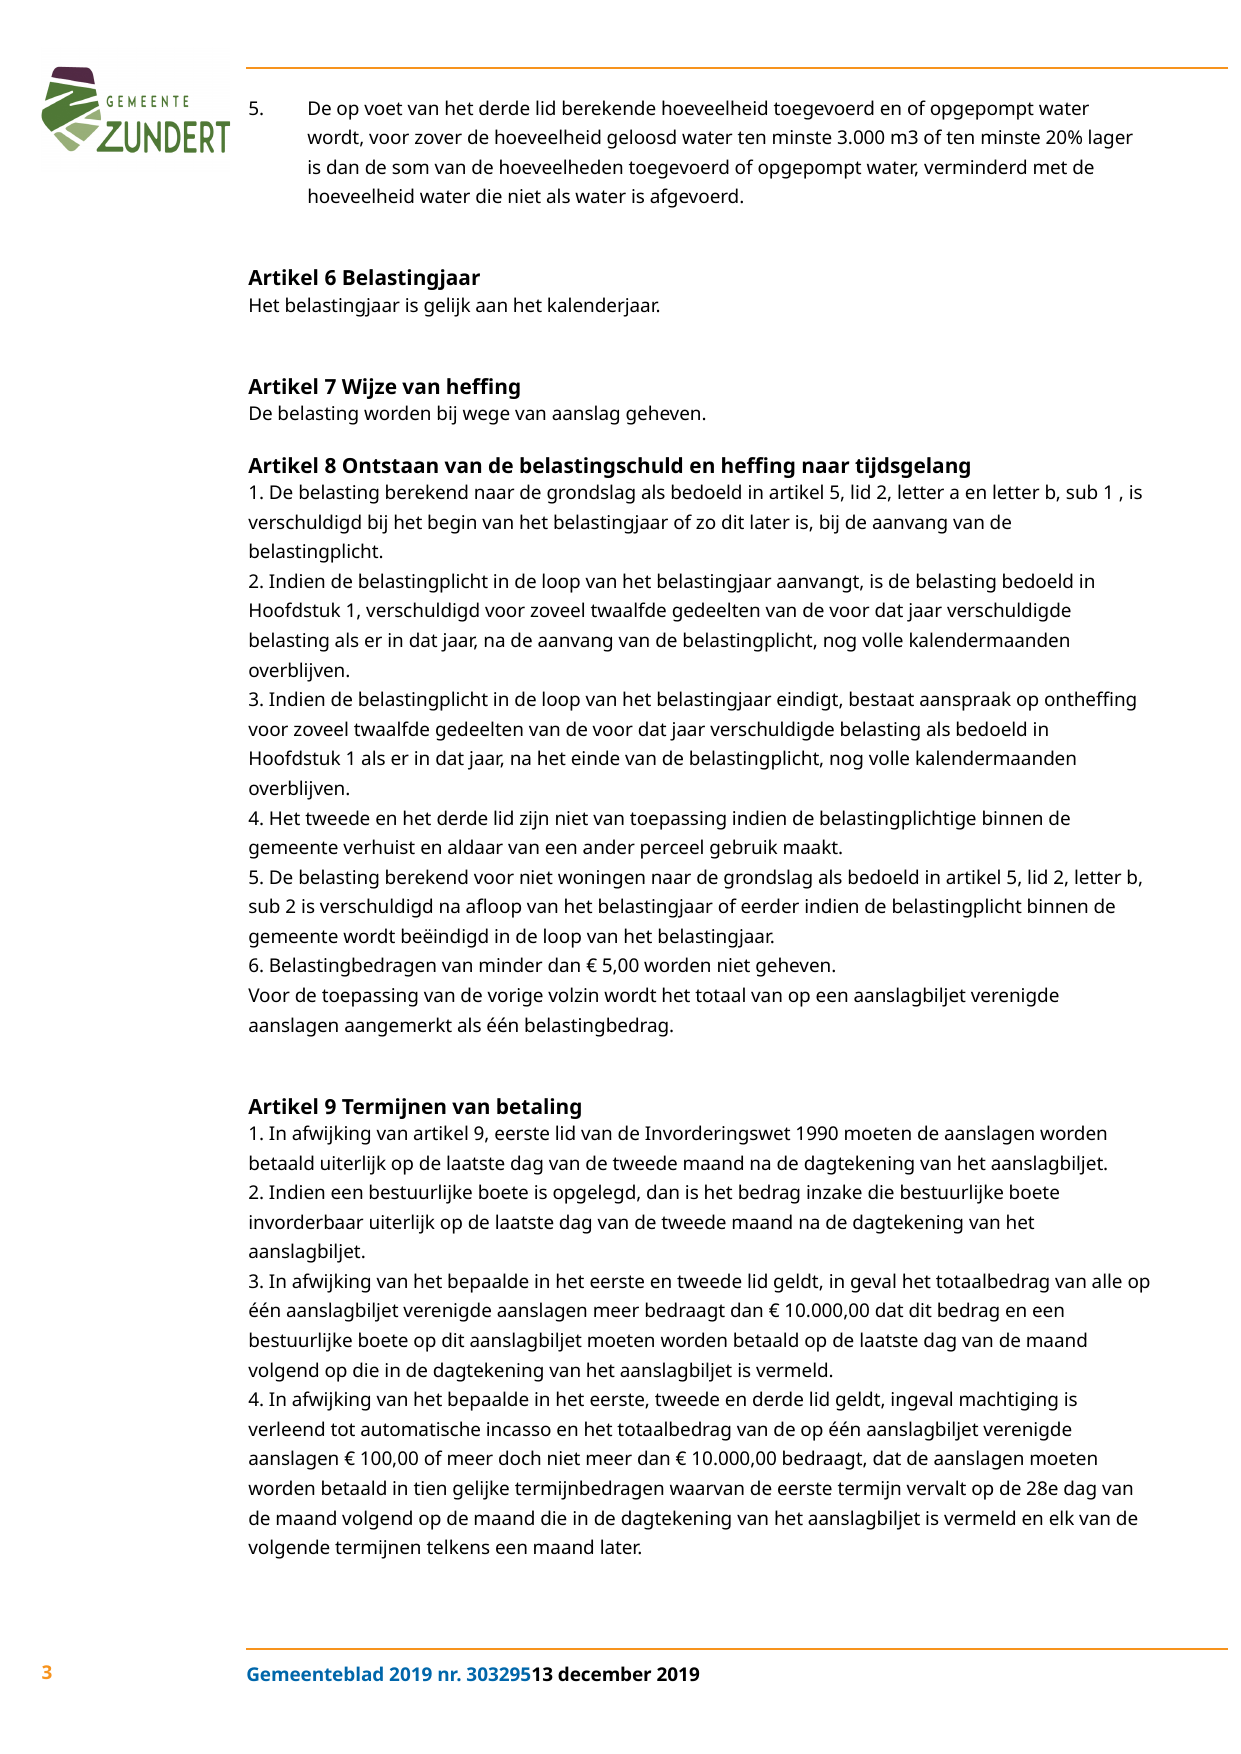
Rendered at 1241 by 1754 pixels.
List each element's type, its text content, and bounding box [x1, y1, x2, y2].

text Artikel 8 Ontstaan van de belastingschuld en heffing naar tijdsgelang [248, 451, 1152, 479]
text Hoofdstuk 1 als er in dat jaar, na het einde van de belastingplicht, nog volle kalendermaanden overblijven. [248, 746, 1152, 801]
text 2. Indien de belastingplicht in de loop van het belastingjaar aanvangt, is de belasting bedoeld in Hoofdstuk 1, verschuldigd voor zoveel twaalfde gedeelten van de voor dat jaar verschuldigde belasting als er in dat jaar, na de aanvang van de belastingplicht, nog volle kalendermaanden overblijven. [248, 568, 1152, 682]
text 3. Indien de belastingplicht in de loop van het belastingjaar eindigt, bestaat aanspraak op ontheffing voor zoveel twaalfde gedeelten van de voor dat jaar verschuldigde belasting als bedoeld in [248, 686, 1152, 742]
text Het belastingjaar is gelijk aan het kalenderjaar. [248, 292, 1152, 318]
text 4. In afwijking van het bepaalde in het eerste, tweede en derde lid geldt, ingeval machtiging is verleend tot automatische incasso en het totaalbedrag van de op één aanslagbiljet verenigde aanslagen € 100,00 of meer doch niet meer dan € 10.000,00 bedraagt, dat de aanslagen moeten worden betaald in tien gelijke termijnbedragen waarvan de eerste termijn vervalt op de 28e dag van de maand volgend op de maand die in de dagtekening van het aanslagbiljet is vermeld en elk van de volgende termijnen telkens een maand later. [248, 1386, 1152, 1560]
text 1. De belasting berekend naar de grondslag als bedoeld in artikel 5, lid 2, letter a en letter b, sub 1 , is verschuldigd bij het begin van het belastingjaar of zo dit later is, bij de aanvang van de belastingplicht. [248, 479, 1152, 564]
text 3. In afwijking van het bepaalde in het eerste en tweede lid geldt, in geval het totaalbedrag van alle op één aanslagbiljet verenigde aanslagen meer bedraagt dan € 10.000,00 dat dit bedrag en een bestuurlijke boete op dit aanslagbiljet moeten worden betaald op de laatste dag van de maand volgend op die in de dagtekening van het aanslagbiljet is vermeld. [248, 1268, 1152, 1383]
text 2. Indien een bestuurlijke boete is opgelegd, dan is het bedrag inzake die bestuurlijke boete invorderbaar uiterlijk op de laatste dag van de tweede maand na de dagtekening van het aanslagbiljet. [248, 1179, 1152, 1264]
text Artikel 7 Wijze van heffing [248, 372, 1152, 400]
text 5. De belasting berekend voor niet woningen naar de grondslag als bedoeld in artikel 5, lid 2, letter b, sub 2 is verschuldigd na afloop van het belastingjaar of eerder indien de belastingplicht binnen de gemeente wordt beëindigd in de loop van het belastingjaar. [248, 864, 1152, 949]
text Artikel 9 Termijnen van betaling [248, 1092, 1152, 1120]
picture [41, 47, 231, 172]
text 6. Belastingbedragen van minder dan € 5,00 worden niet geheven. [248, 953, 1152, 978]
text Voor de toepassing van de vorige volzin wordt het totaal van op een aanslagbiljet verenigde aanslagen aangemerkt als één belastingbedrag. [248, 982, 1152, 1037]
text 1. In afwijking van artikel 9, eerste lid van de Invorderingswet 1990 moeten de aanslagen worden betaald uiterlijk op de laatste dag van de tweede maand na de dagtekening van het aanslagbiljet. [248, 1120, 1152, 1176]
text 4. Het tweede en het derde lid zijn niet van toepassing indien de belastingplichtige binnen de gemeente verhuist en aldaar van een ander perceel gebruik maakt. [248, 805, 1152, 860]
list De op voet van het derde lid berekende hoeveelheid toegevoerd en of opgepompt water wordt, voor zover de hoeveelheid geloosd water ten minste 3.000 m3 of ten minste 20% lager is dan de som van de hoeveelheden toegevoerd of opgepompt water, verminderd met de hoeveelheid water die niet als water is afgevoerd. [248, 95, 1152, 209]
text Artikel 6 Belastingjaar [248, 263, 1152, 292]
text De belasting worden bij wege van aanslag geheven. [248, 400, 1152, 426]
